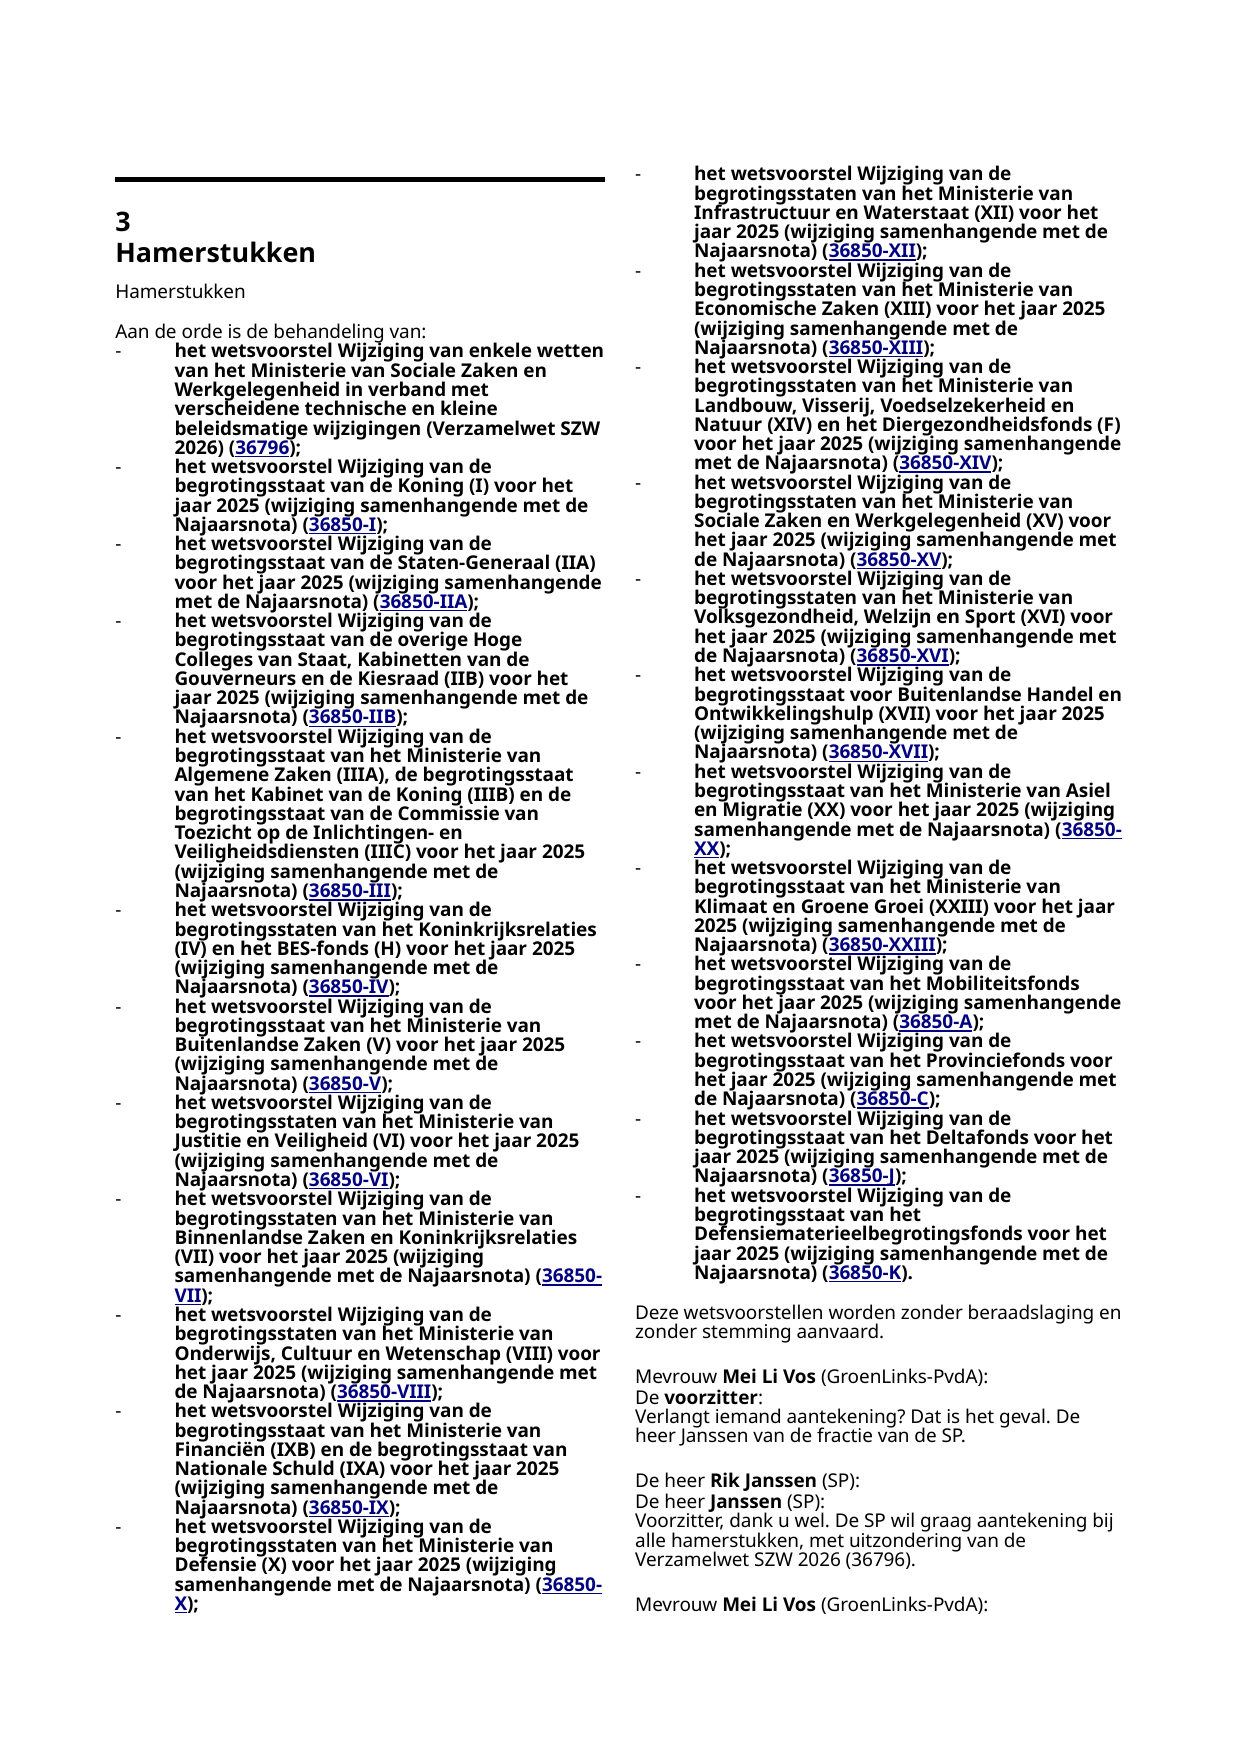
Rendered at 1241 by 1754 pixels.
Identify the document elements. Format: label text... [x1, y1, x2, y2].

list het wetsvoorstel Wijziging van de begrotingsstaat van het Ministerie van Algemene Zaken (IIIA), de begrotingsstaat van het Kabinet van de Koning (IIIB) en de begrotingsstaat van de Commissie van Toezicht op de Inlichtingen- en Veiligheidsdiensten (IIIC) voor het jaar 2025 (wijziging samenhangende met de Najaarsnota) (36850-III); [115, 728, 605, 901]
text Hamerstukken [115, 283, 605, 302]
list het wetsvoorstel Wijziging van de begrotingsstaat van de Koning (I) voor het jaar 2025 (wijziging samenhangende met de Najaarsnota) (36850-I); [115, 458, 605, 535]
list het wetsvoorstel Wijziging van de begrotingsstaat van het Ministerie van Buitenlandse Zaken (V) voor het jaar 2025 (wijziging samenhangende met de Najaarsnota) (36850-V); [115, 998, 605, 1094]
list het wetsvoorstel Wijziging van de begrotingsstaat van het Mobiliteitsfonds voor het jaar 2025 (wijziging samenhangende met de Najaarsnota) (36850-A); [635, 955, 1125, 1032]
list het wetsvoorstel Wijziging van de begrotingsstaten van het Ministerie van Volksgezondheid, Welzijn en Sport (XVI) voor het jaar 2025 (wijziging samenhangende met de Najaarsnota) (36850-XVI); [635, 570, 1125, 666]
text Hamerstukken [115, 239, 605, 283]
list het wetsvoorstel Wijziging van de begrotingsstaten van het Ministerie van Sociale Zaken en Werkgelegenheid (XV) voor het jaar 2025 (wijziging samenhangende met de Najaarsnota) (36850-XV); [635, 474, 1125, 570]
text Aan de orde is de behandeling van: [115, 323, 605, 342]
list het wetsvoorstel Wijziging van de begrotingsstaten van het Ministerie van Justitie en Veiligheid (VI) voor het jaar 2025 (wijziging samenhangende met de Najaarsnota) (36850-VI); [115, 1094, 605, 1190]
text Deze wetsvoorstellen worden zonder beraadslaging en zonder stemming aanvaard. [635, 1304, 1125, 1342]
list het wetsvoorstel Wijziging van de begrotingsstaten van het Ministerie van Infrastructuur en Waterstaat (XII) voor het jaar 2025 (wijziging samenhangende met de Najaarsnota) (36850-XII); [635, 165, 1125, 262]
list het wetsvoorstel Wijziging van de begrotingsstaat voor Buitenlandse Handel en Ontwikkelingshulp (XVII) voor het jaar 2025 (wijziging samenhangende met de Najaarsnota) (36850-XVII); [635, 666, 1125, 763]
text Mevrouw Mei Li Vos (GroenLinks-PvdA): [635, 1591, 1125, 1617]
list het wetsvoorstel Wijziging van de begrotingsstaat van het Ministerie van Financiën (IXB) en de begrotingsstaat van Nationale Schuld (IXA) voor het jaar 2025 (wijziging samenhangende met de Najaarsnota) (36850-IX); [115, 1402, 605, 1518]
list het wetsvoorstel Wijziging van de begrotingsstaten van het Koninkrijksrelaties (IV) en het BES-fonds (H) voor het jaar 2025 (wijziging samenhangende met de Najaarsnota) (36850-IV); [115, 901, 605, 998]
list het wetsvoorstel Wijziging van de begrotingsstaten van het Ministerie van Landbouw, Visserij, Voedselzekerheid en Natuur (XIV) en het Diergezondheidsfonds (F) voor het jaar 2025 (wijziging samenhangende met de Najaarsnota) (36850-XIV); [635, 358, 1125, 474]
list het wetsvoorstel Wijziging van de begrotingsstaten van het Ministerie van Economische Zaken (XIII) voor het jaar 2025 (wijziging samenhangende met de Najaarsnota) (36850-XIII); [635, 262, 1125, 358]
list het wetsvoorstel Wijziging van de begrotingsstaat van de overige Hoge Colleges van Staat, Kabinetten van de Gouverneurs en de Kiesraad (IIB) voor het jaar 2025 (wijziging samenhangende met de Najaarsnota) (36850-IIB); [115, 612, 605, 728]
list het wetsvoorstel Wijziging van de begrotingsstaat van het Ministerie van Asiel en Migratie (XX) voor het jaar 2025 (wijziging samenhangende met de Najaarsnota) (36850-XX); [635, 763, 1125, 859]
text 3 [115, 203, 605, 239]
list het wetsvoorstel Wijziging van de begrotingsstaat van het Deltafonds voor het jaar 2025 (wijziging samenhangende met de Najaarsnota) (36850-J); [635, 1109, 1125, 1187]
list het wetsvoorstel Wijziging van enkele wetten van het Ministerie van Sociale Zaken en Werkgelegenheid in verband met verscheidene technische en kleine beleidsmatige wijzigingen (Verzamelwet SZW 2026) (36796); [115, 342, 605, 458]
list het wetsvoorstel Wijziging van de begrotingsstaat van het Provinciefonds voor het jaar 2025 (wijziging samenhangende met de Najaarsnota) (36850-C); [635, 1032, 1125, 1109]
text Mevrouw Mei Li Vos (GroenLinks-PvdA): [635, 1363, 1125, 1389]
text De heer Janssen (SP): [635, 1493, 1125, 1512]
text De voorzitter: [635, 1389, 1125, 1408]
list het wetsvoorstel Wijziging van de begrotingsstaten van het Ministerie van Defensie (X) voor het jaar 2025 (wijziging samenhangende met de Najaarsnota) (36850-X); [115, 1518, 605, 1614]
list het wetsvoorstel Wijziging van de begrotingsstaten van het Ministerie van Onderwijs, Cultuur en Wetenschap (VIII) voor het jaar 2025 (wijziging samenhangende met de Najaarsnota) (36850-VIII); [115, 1306, 605, 1402]
text Voorzitter, dank u wel. De SP wil graag aantekening bij alle hamerstukken, met uitzondering van de Verzamelwet SZW 2026 (36796). [635, 1512, 1125, 1570]
list het wetsvoorstel Wijziging van de begrotingsstaten van het Ministerie van Binnenlandse Zaken en Koninkrijksrelaties (VII) voor het jaar 2025 (wijziging samenhangende met de Najaarsnota) (36850-VII); [115, 1190, 605, 1306]
list het wetsvoorstel Wijziging van de begrotingsstaat van de Staten-Generaal (IIA) voor het jaar 2025 (wijziging samenhangende met de Najaarsnota) (36850-IIA); [115, 535, 605, 612]
text De heer Rik Janssen (SP): [635, 1467, 1125, 1493]
text Verlangt iemand aantekening? Dat is het geval. De heer Janssen van de fractie van de SP. [635, 1408, 1125, 1447]
list het wetsvoorstel Wijziging van de begrotingsstaat van het Ministerie van Klimaat en Groene Groei (XXIII) voor het jaar 2025 (wijziging samenhangende met de Najaarsnota) (36850-XXIII); [635, 859, 1125, 955]
list het wetsvoorstel Wijziging van de begrotingsstaat van het Defensiematerieelbegrotingsfonds voor het jaar 2025 (wijziging samenhangende met de Najaarsnota) (36850-K). [635, 1187, 1125, 1283]
